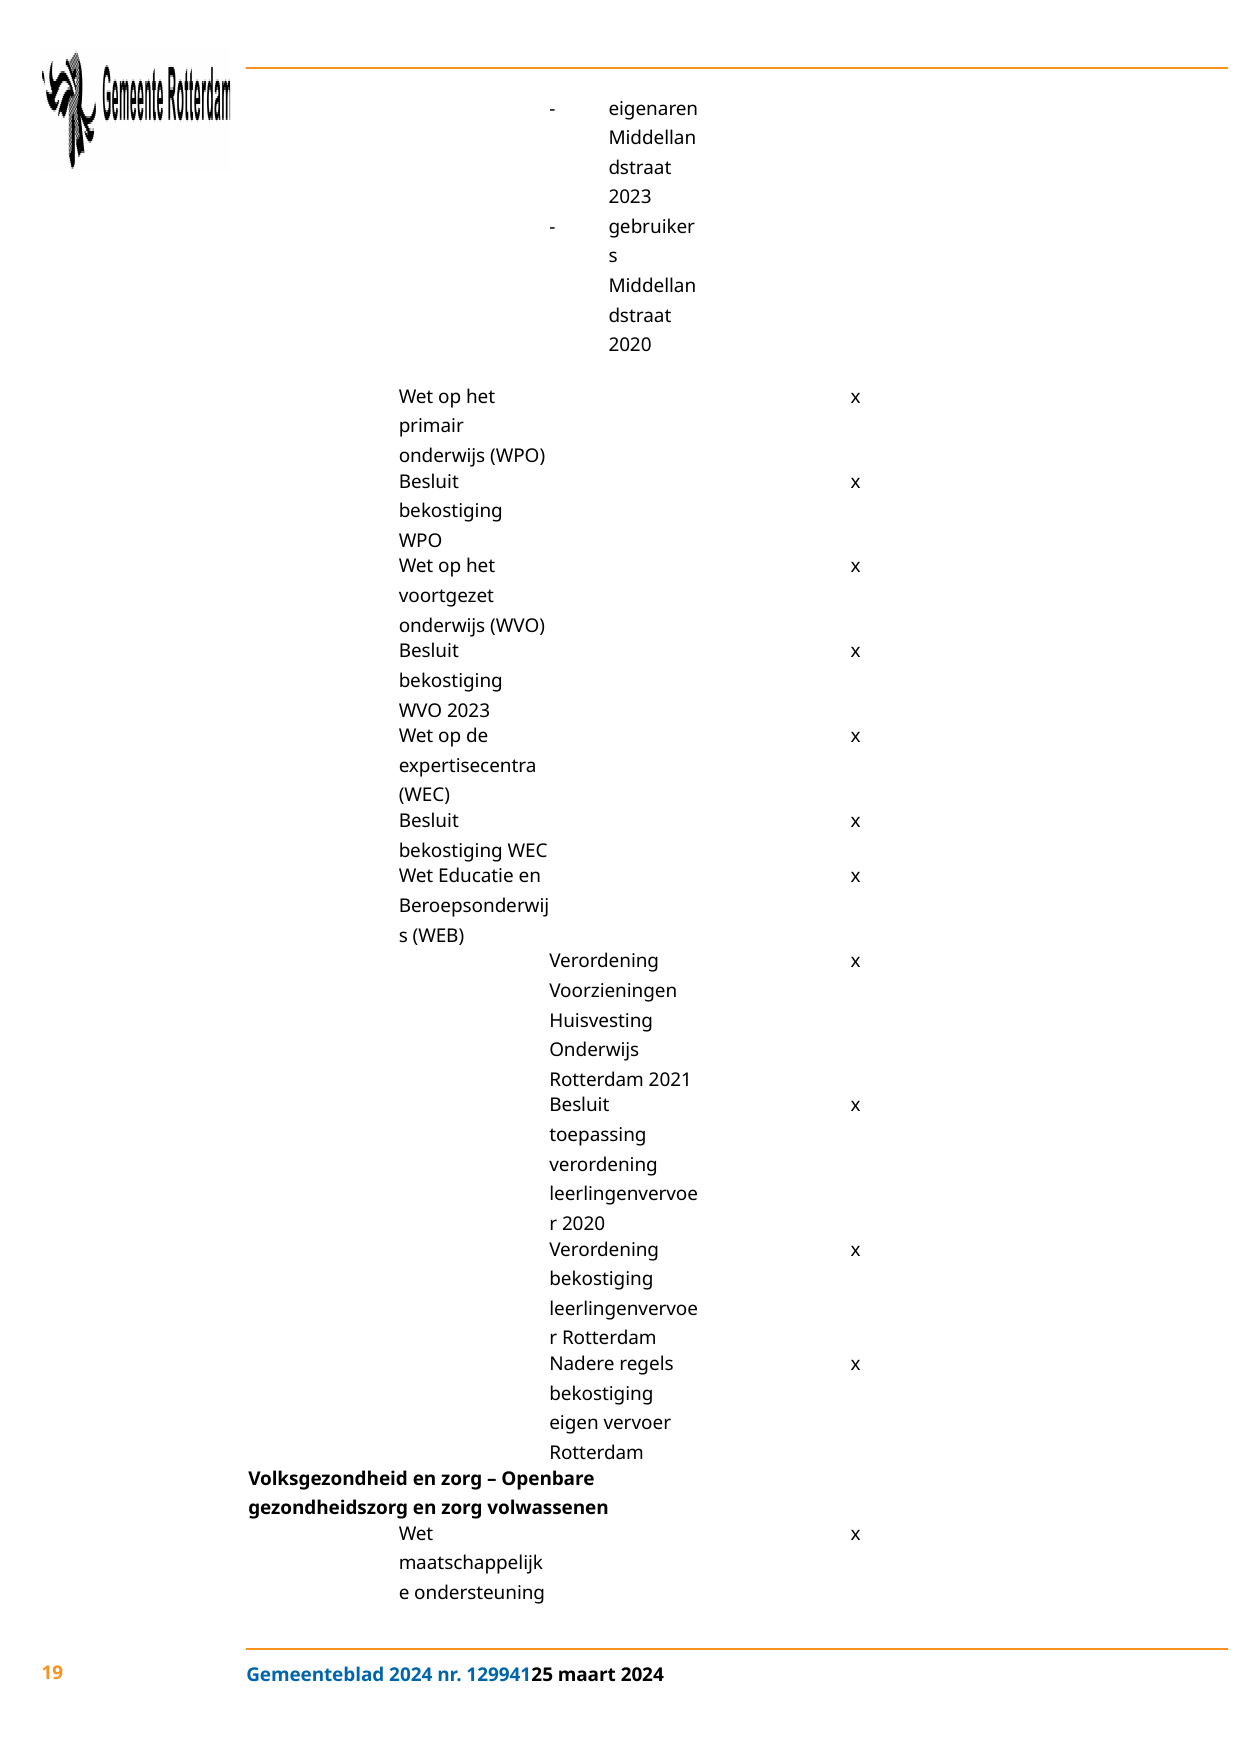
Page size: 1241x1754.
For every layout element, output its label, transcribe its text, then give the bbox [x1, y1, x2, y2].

table_cell [399, 95, 549, 357]
table_cell Wet op de expertisecentra (WEC) [399, 723, 549, 807]
table_cell [248, 638, 398, 722]
table_cell [700, 383, 850, 468]
table_cell Wet op het primair onderwijs (WPO) [399, 383, 549, 468]
table_cell Besluit bekostiging WEC [399, 808, 549, 863]
table_cell [549, 1520, 700, 1605]
table_cell x [850, 383, 1152, 468]
table_cell [850, 1465, 1152, 1520]
table_cell [549, 863, 700, 948]
table_cell Verordening bekostiging leerlingenvervoer Rotterdam [549, 1236, 700, 1350]
table_cell [850, 357, 1152, 383]
table_cell eigenaren Middellandstraat 2023 gebruikers Middellandstraat 2020 [549, 95, 700, 357]
table_cell [700, 863, 850, 948]
table_cell [700, 468, 850, 553]
table_cell x [850, 1092, 1152, 1236]
table_cell x [850, 1520, 1152, 1605]
table_cell [248, 383, 398, 468]
table_cell [248, 723, 398, 807]
table_cell [248, 1092, 398, 1236]
table_cell [248, 808, 398, 863]
table_cell [248, 863, 398, 948]
table_cell [248, 948, 398, 1092]
table_cell x [850, 638, 1152, 722]
table_cell [700, 553, 850, 638]
table_cell [700, 808, 850, 863]
table_cell [399, 1092, 549, 1236]
table_cell [700, 638, 850, 722]
table_cell x [850, 553, 1152, 638]
table_cell [549, 553, 700, 638]
table_cell [248, 357, 398, 383]
table_cell [399, 1236, 549, 1350]
table_cell [399, 1350, 549, 1465]
table_cell Wet Educatie en Beroepsonderwijs (WEB) [399, 863, 549, 948]
table_cell [248, 553, 398, 638]
table_cell [700, 1092, 850, 1236]
table_cell [700, 95, 850, 357]
table_cell [248, 1236, 398, 1350]
table_cell Besluit toepassing verordening leerlingenvervoer 2020 [549, 1092, 700, 1236]
table_cell Wet maatschappelijke ondersteuning [399, 1520, 549, 1605]
table_cell [700, 1236, 850, 1350]
table_cell [549, 468, 700, 553]
table_cell x [850, 1236, 1152, 1350]
table_cell [399, 357, 700, 383]
table_cell [549, 383, 700, 468]
table_cell [248, 1350, 398, 1465]
table_cell [700, 1520, 850, 1605]
table_cell Nadere regels bekostiging eigen vervoer Rotterdam [549, 1350, 700, 1465]
table_cell [549, 638, 700, 722]
table_cell Wet op het voortgezet onderwijs (WVO) [399, 553, 549, 638]
table_cell x [850, 863, 1152, 948]
table_cell x [850, 1350, 1152, 1465]
table_cell [549, 723, 700, 807]
picture [41, 47, 231, 172]
table_cell Verordening Voorzieningen Huisvesting Onderwijs Rotterdam 2021 [549, 948, 700, 1092]
table_cell [399, 948, 549, 1092]
table_cell [248, 1520, 398, 1605]
table_cell [850, 95, 1152, 357]
table_cell Besluit bekostiging WPO [399, 468, 549, 553]
table_cell [700, 948, 850, 1092]
table_cell x [850, 468, 1152, 553]
table_cell x [850, 948, 1152, 1092]
table_cell Besluit bekostiging WVO 2023 [399, 638, 549, 722]
table_cell x [850, 723, 1152, 807]
table_cell [248, 95, 398, 357]
table_cell [700, 357, 850, 383]
table_cell Volksgezondheid en zorg – Openbare gezondheidszorg en zorg volwassenen [248, 1465, 700, 1520]
table_cell x [850, 808, 1152, 863]
table_cell [700, 723, 850, 807]
table_cell [700, 1465, 850, 1520]
table_cell [549, 808, 700, 863]
table_cell [700, 1350, 850, 1465]
table_cell [248, 468, 398, 553]
